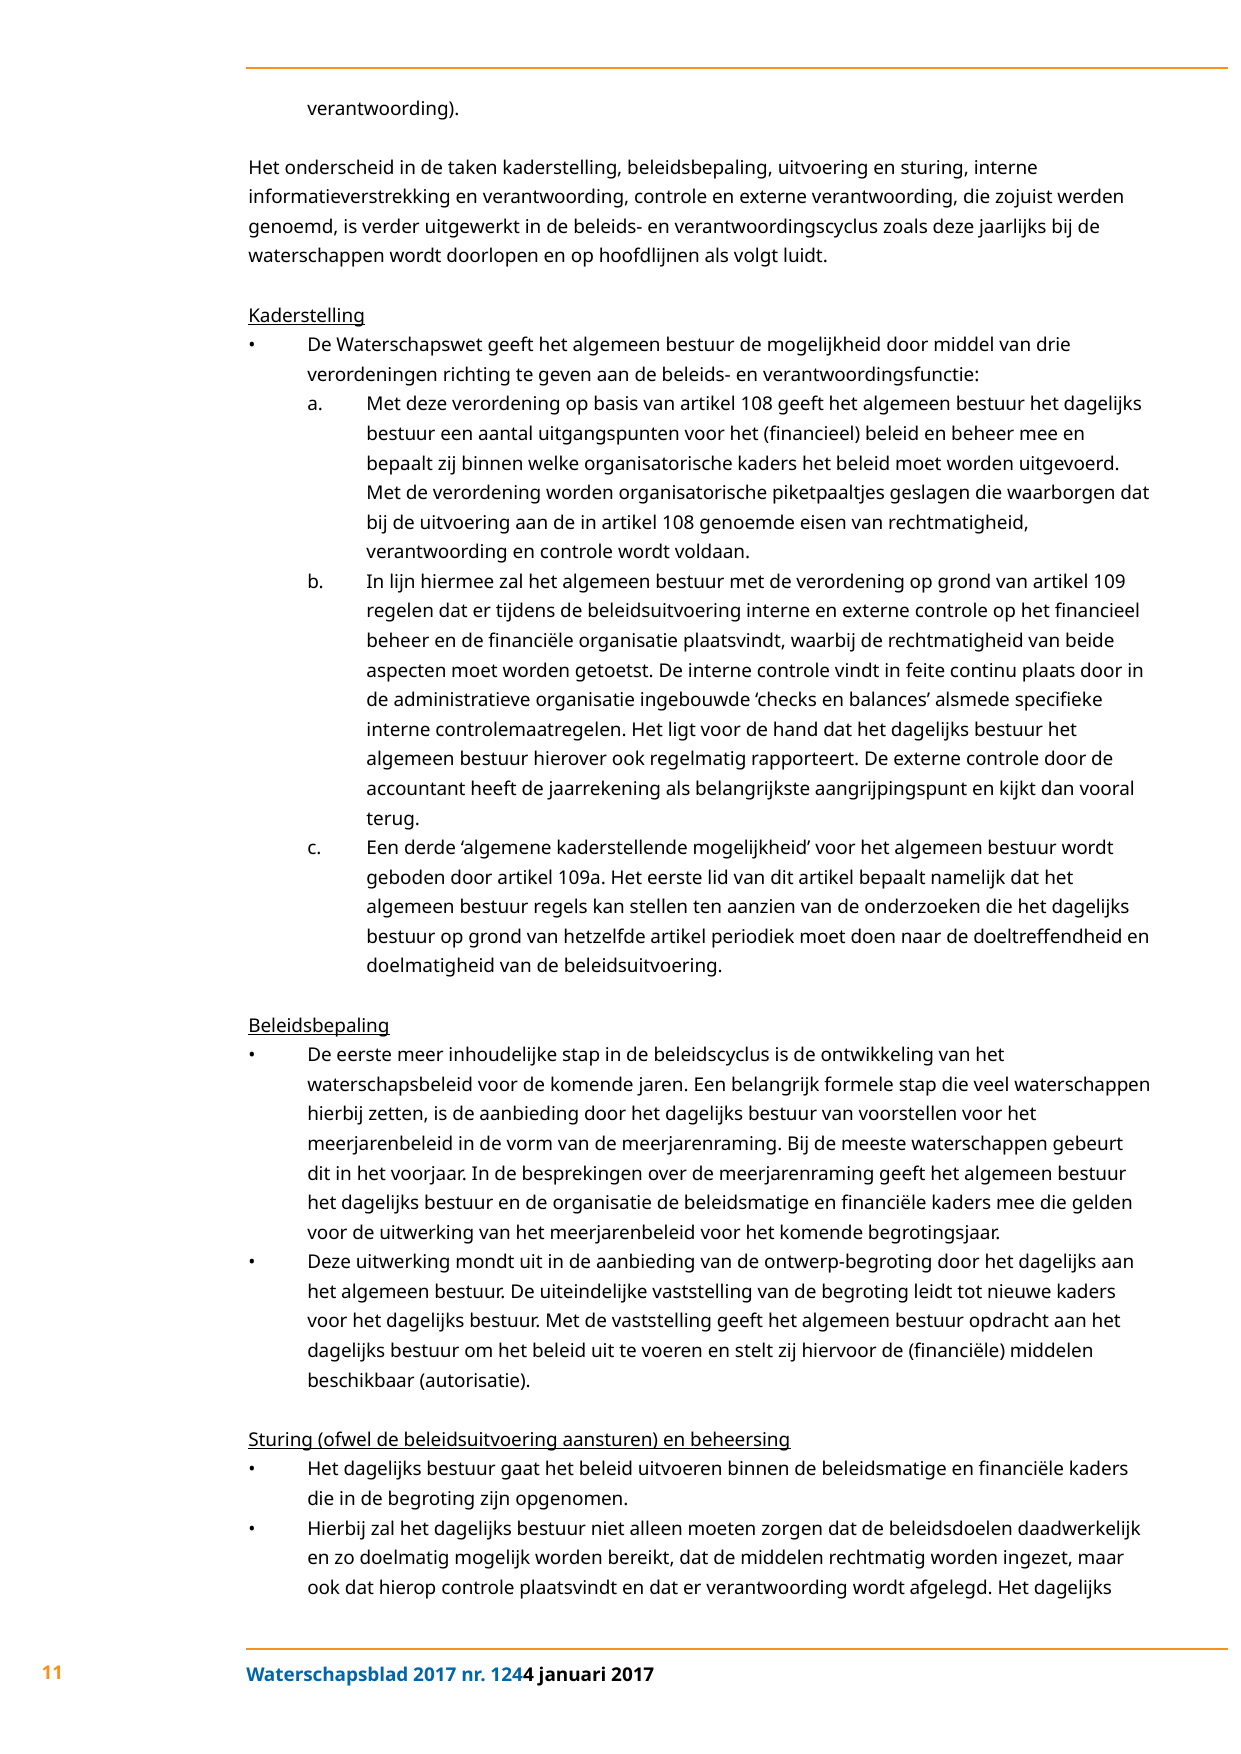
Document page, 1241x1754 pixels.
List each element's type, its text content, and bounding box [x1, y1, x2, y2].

list In lijn hiermee zal het algemeen bestuur met de verordening op grond van artikel 109 regelen dat er tijdens de beleidsuitvoering interne en externe controle op het financieel beheer en de financiële organisatie plaatsvindt, waarbij de rechtmatigheid van beide aspecten moet worden getoetst. De interne controle vindt in feite continu plaats door in de administratieve organisatie ingebouwde ‘checks en balances’ alsmede specifieke interne controlemaatregelen. Het ligt voor de hand dat het dagelijks bestuur het algemeen bestuur hierover ook regelmatig rapporteert. De externe controle door de accountant heeft de jaarrekening als belangrijkste aangrijpingspunt en kijkt dan vooral terug. [307, 568, 1152, 831]
text Kaderstelling [248, 302, 1152, 328]
picture [41, 47, 231, 172]
list Een derde ‘algemene kaderstellende mogelijkheid’ voor het algemeen bestuur wordt geboden door artikel 109a. Het eerste lid van dit artikel bepaalt namelijk dat het algemeen bestuur regels kan stellen ten aanzien van de onderzoeken die het dagelijks bestuur op grond van hetzelfde artikel periodiek moet doen naar de doeltreffendheid en doelmatigheid van de beleidsuitvoering. [307, 834, 1152, 978]
list De eerste meer inhoudelijke stap in de beleidscyclus is de ontwikkeling van het waterschapsbeleid voor de komende jaren. Een belangrijk formele stap die veel waterschappen hierbij zetten, is de aanbieding door het dagelijks bestuur van voorstellen voor het meerjarenbeleid in de vorm van de meerjarenraming. Bij de meeste waterschappen gebeurt dit in het voorjaar. In de besprekingen over de meerjarenraming geeft het algemeen bestuur het dagelijks bestuur en de organisatie de beleidsmatige en financiële kaders mee die gelden voor de uitwerking van het meerjarenbeleid voor het komende begrotingsjaar. [248, 1041, 1152, 1245]
text Het onderscheid in de taken kaderstelling, beleidsbepaling, uitvoering en sturing, interne informatieverstrekking en verantwoording, controle en externe verantwoording, die zojuist werden genoemd, is verder uitgewerkt in de beleids- en verantwoordingscyclus zoals deze jaarlijks bij de waterschappen wordt doorlopen en op hoofdlijnen als volgt luidt. [248, 154, 1152, 268]
list verantwoording). [248, 95, 1152, 121]
list Het dagelijks bestuur gaat het beleid uitvoeren binnen de beleidsmatige en financiële kaders die in de begroting zijn opgenomen. [248, 1456, 1152, 1511]
list Hierbij zal het dagelijks bestuur niet alleen moeten zorgen dat de beleidsdoelen daadwerkelijk en zo doelmatig mogelijk worden bereikt, dat de middelen rechtmatig worden ingezet, maar ook dat hierop controle plaatsvindt en dat er verantwoording wordt afgelegd. Het dagelijks [248, 1515, 1152, 1600]
text Sturing (ofwel de beleidsuitvoering aansturen) en beheersing [248, 1426, 1152, 1452]
list Met deze verordening op basis van artikel 108 geeft het algemeen bestuur het dagelijks bestuur een aantal uitgangspunten voor het (financieel) beleid en beheer mee en bepaalt zij binnen welke organisatorische kaders het beleid moet worden uitgevoerd. Met de verordening worden organisatorische piketpaaltjes geslagen die waarborgen dat bij de uitvoering aan de in artikel 108 genoemde eisen van rechtmatigheid, verantwoording en controle wordt voldaan. [307, 391, 1152, 564]
list Deze uitwerking mondt uit in de aanbieding van de ontwerp-begroting door het dagelijks aan het algemeen bestuur. De uiteindelijke vaststelling van de begroting leidt tot nieuwe kaders voor het dagelijks bestuur. Met de vaststelling geeft het algemeen bestuur opdracht aan het dagelijks bestuur om het beleid uit te voeren en stelt zij hiervoor de (financiële) middelen beschikbaar (autorisatie). [248, 1248, 1152, 1393]
list De Waterschapswet geeft het algemeen bestuur de mogelijkheid door middel van drie verordeningen richting te geven aan de beleids- en verantwoordingsfunctie: [248, 331, 1152, 387]
text Beleidsbepaling [248, 1012, 1152, 1038]
